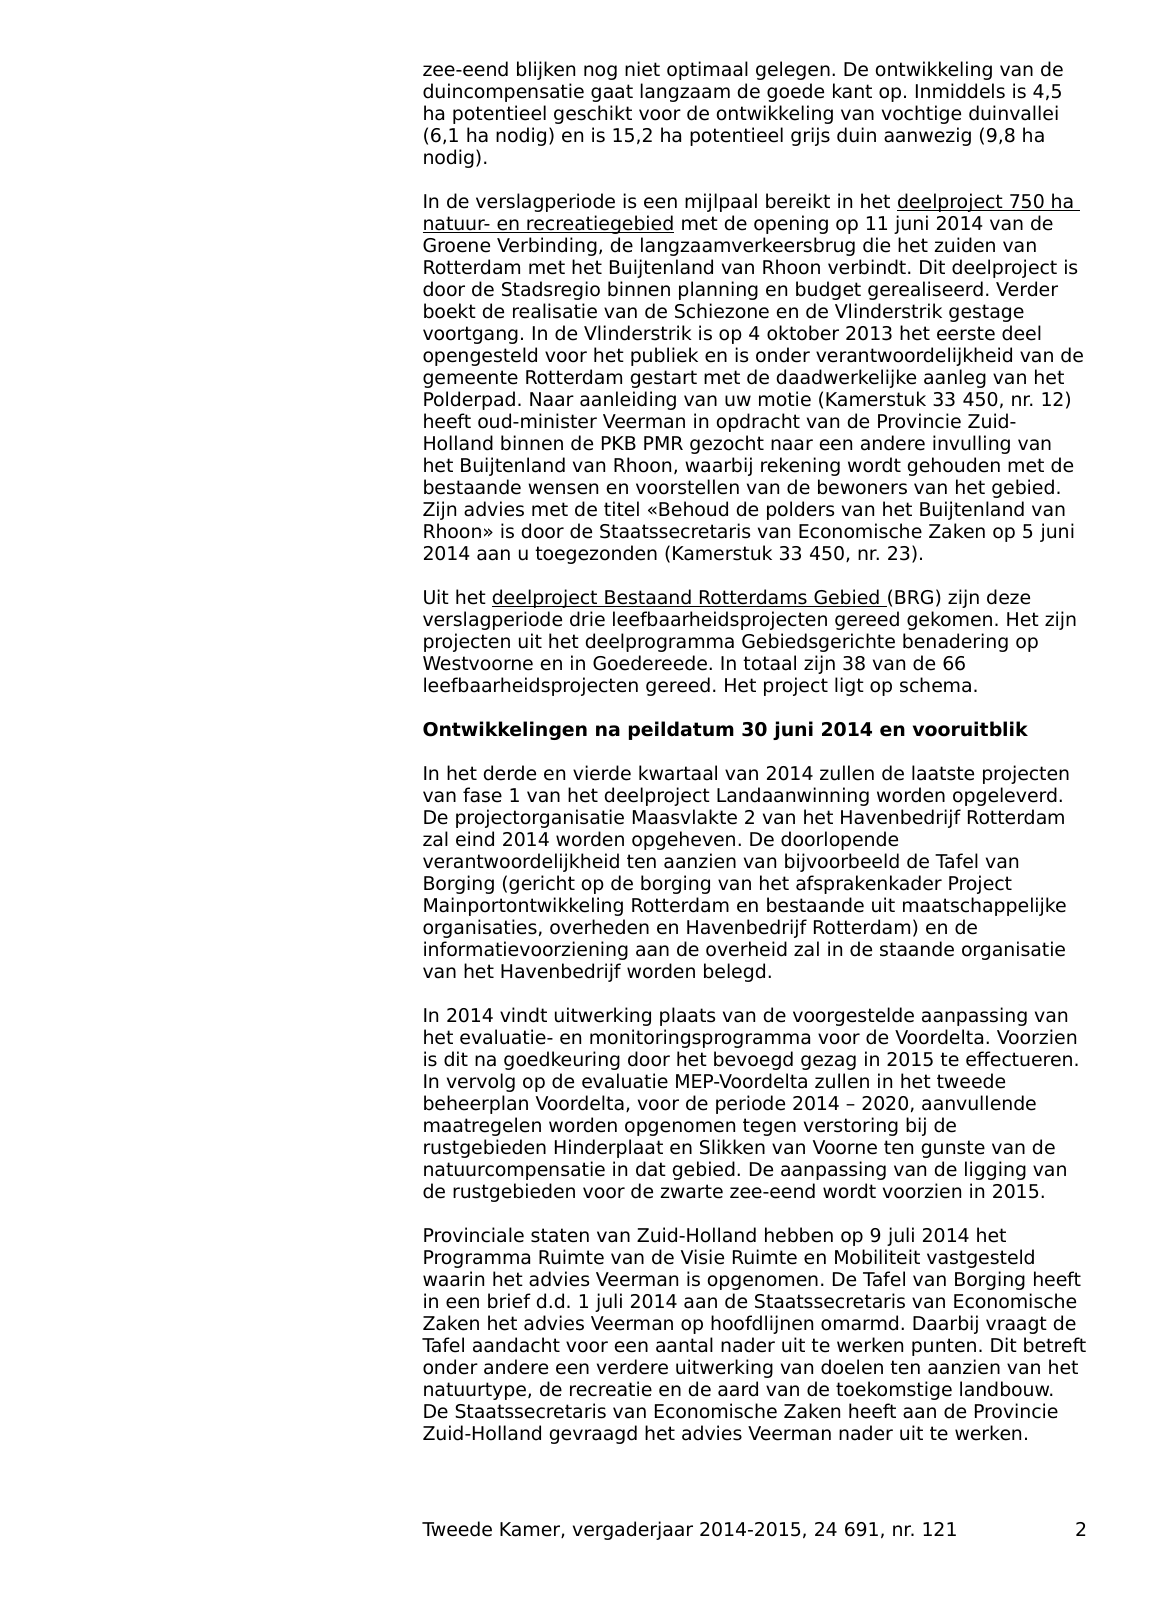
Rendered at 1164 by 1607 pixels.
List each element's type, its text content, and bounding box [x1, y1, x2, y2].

text zee-eend blijken nog niet optimaal gelegen. De ontwikkeling van de duincompensatie gaat langzaam de goede kant op. Inmiddels is 4,5 ha potentieel geschikt voor de ontwikkeling van vochtige duinvallei (6,1 ha nodig) en is 15,2 ha potentieel grijs duin aanwezig (9,8 ha nodig). [422, 59, 1087, 169]
text In de verslagperiode is een mijlpaal bereikt in het deelproject 750 ha natuur- en recreatiegebied met de opening op 11 juni 2014 van de Groene Verbinding, de langzaamverkeersbrug die het zuiden van Rotterdam met het Buijtenland van Rhoon verbindt. Dit deelproject is door de Stadsregio binnen planning en budget gerealiseerd. Verder boekt de realisatie van de Schiezone en de Vlinderstrik gestage voortgang. In de Vlinderstrik is op 4 oktober 2013 het eerste deel opengesteld voor het publiek en is onder verantwoordelijkheid van de gemeente Rotterdam gestart met de daadwerkelijke aanleg van het Polderpad. Naar aanleiding van uw motie (Kamerstuk 33 450, nr. 12) heeft oud-minister Veerman in opdracht van de Provincie Zuid-Holland binnen de PKB PMR gezocht naar een andere invulling van het Buijtenland van Rhoon, waarbij rekening wordt gehouden met de bestaande wensen en voorstellen van de bewoners van het gebied. Zijn advies met de titel «Behoud de polders van het Buijtenland van Rhoon» is door de Staatssecretaris van Economische Zaken op 5 juni 2014 aan u toegezonden (Kamerstuk 33 450, nr. 23). [422, 191, 1087, 565]
text In het derde en vierde kwartaal van 2014 zullen de laatste projecten van fase 1 van het deelproject Landaanwinning worden opgeleverd. De projectorganisatie Maasvlakte 2 van het Havenbedrijf Rotterdam zal eind 2014 worden opgeheven. De doorlopende verantwoordelijkheid ten aanzien van bijvoorbeeld de Tafel van Borging (gericht op de borging van het afsprakenkader Project Mainportontwikkeling Rotterdam en bestaande uit maatschappelijke organisaties, overheden en Havenbedrijf Rotterdam) en de informatievoorziening aan de overheid zal in de staande organisatie van het Havenbedrijf worden belegd. [422, 763, 1087, 983]
text In 2014 vindt uitwerking plaats van de voorgestelde aanpassing van het evaluatie- en monitoringsprogramma voor de Voordelta. Voorzien is dit na goedkeuring door het bevoegd gezag in 2015 te effectueren. In vervolg op de evaluatie MEP-Voordelta zullen in het tweede beheerplan Voordelta, voor de periode 2014 – 2020, aanvullende maatregelen worden opgenomen tegen verstoring bij de rustgebieden Hinderplaat en Slikken van Voorne ten gunste van de natuurcompensatie in dat gebied. De aanpassing van de ligging van de rustgebieden voor de zwarte zee-eend wordt voorzien in 2015. [422, 1005, 1087, 1203]
text Provinciale staten van Zuid-Holland hebben op 9 juli 2014 het Programma Ruimte van de Visie Ruimte en Mobiliteit vastgesteld waarin het advies Veerman is opgenomen. De Tafel van Borging heeft in een brief d.d. 1 juli 2014 aan de Staatssecretaris van Economische Zaken het advies Veerman op hoofdlijnen omarmd. Daarbij vraagt de Tafel aandacht voor een aantal nader uit te werken punten. Dit betreft onder andere een verdere uitwerking van doelen ten aanzien van het natuurtype, de recreatie en de aard van de toekomstige landbouw. De Staatssecretaris van Economische Zaken heeft aan de Provincie Zuid-Holland gevraagd het advies Veerman nader uit te werken. [422, 1225, 1087, 1445]
subtitle Ontwikkelingen na peildatum 30 juni 2014 en vooruitblik [422, 719, 1087, 741]
text Uit het deelproject Bestaand Rotterdams Gebied (BRG) zijn deze verslagperiode drie leefbaarheidsprojecten gereed gekomen. Het zijn projecten uit het deelprogramma Gebiedsgerichte benadering op Westvoorne en in Goedereede. In totaal zijn 38 van de 66 leefbaarheidsprojecten gereed. Het project ligt op schema. [422, 587, 1087, 697]
